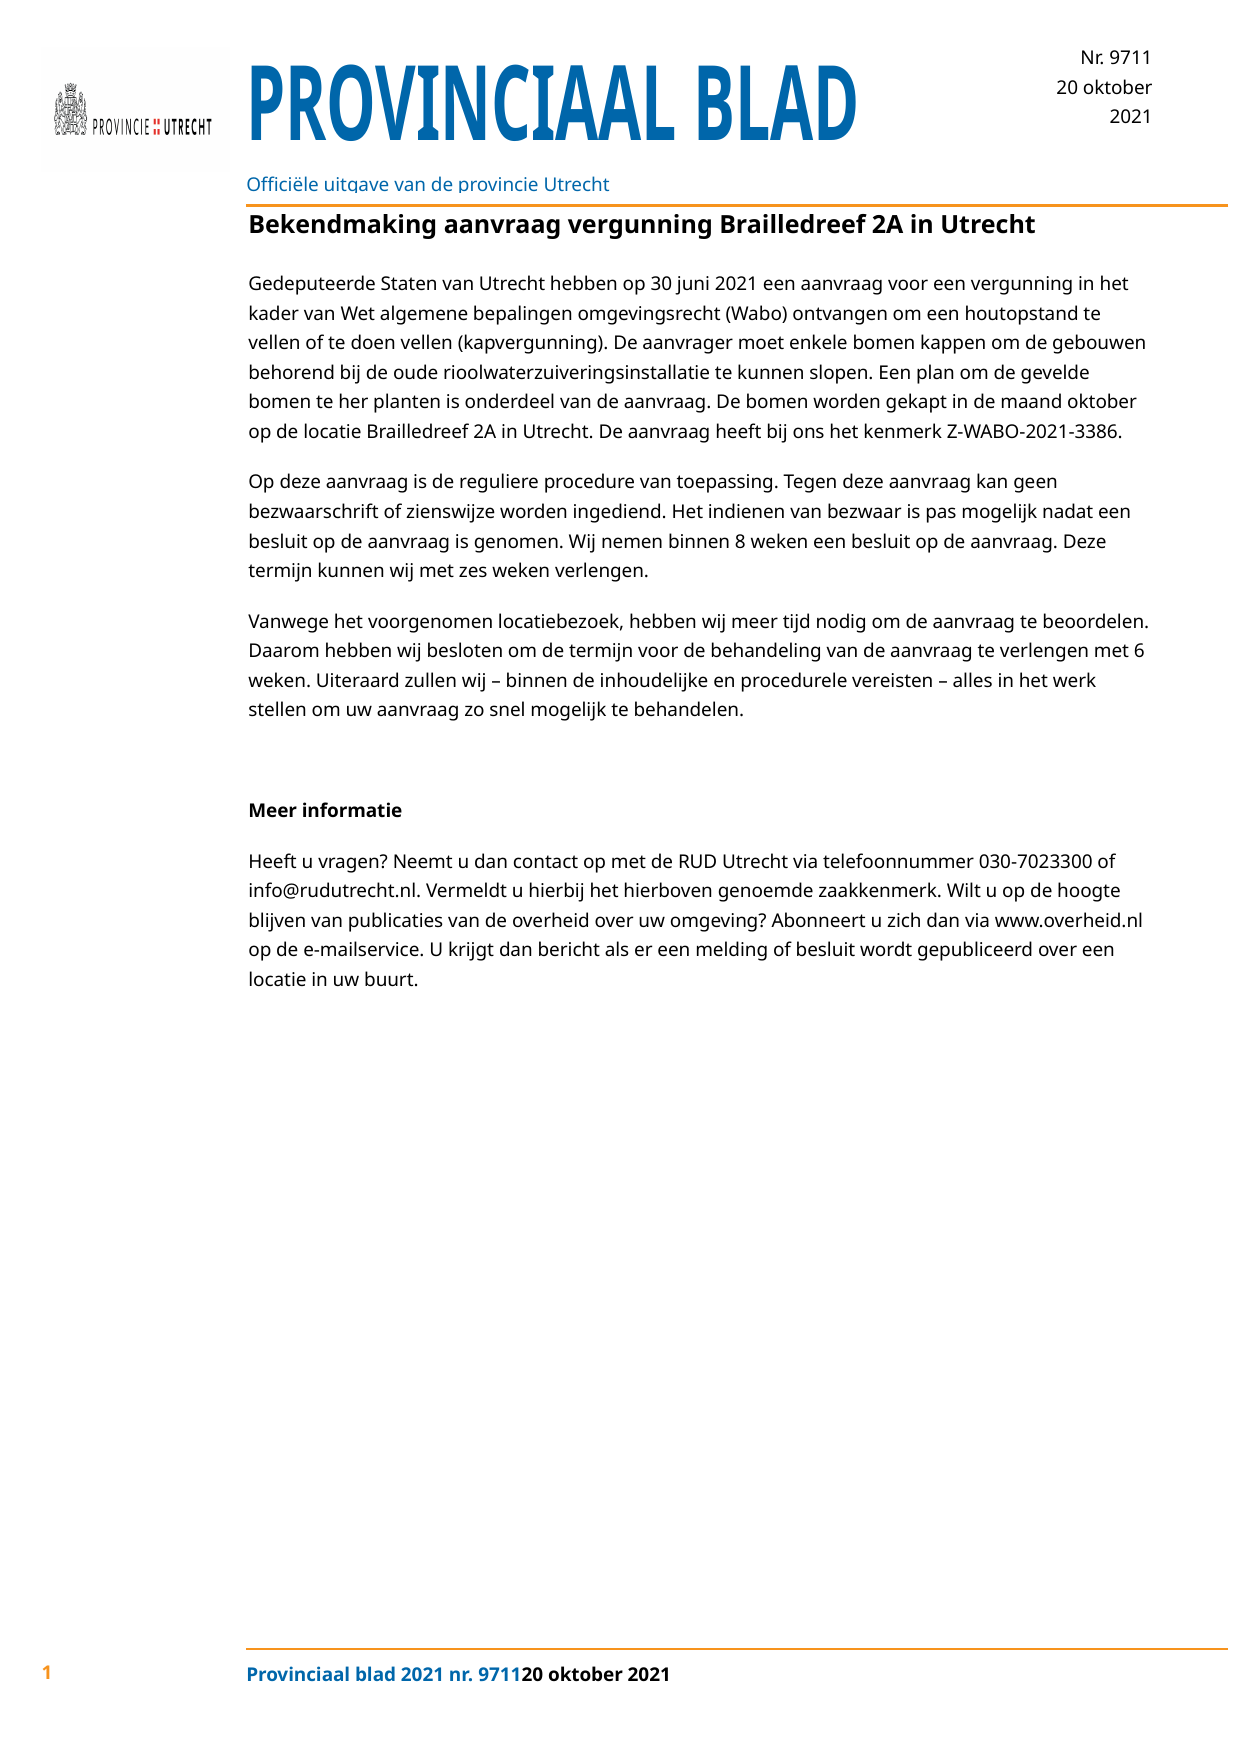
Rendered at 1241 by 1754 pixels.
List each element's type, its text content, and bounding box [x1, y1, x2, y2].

text Bekendmaking aanvraag vergunning Brailledreef 2A in Utrecht [248, 207, 1152, 241]
picture [41, 47, 231, 172]
text Heeft u vragen? Neemt u dan contact op met de RUD Utrecht via telefoonnummer 030-7023300 of info@rudutrecht.nl. Vermeldt u hierbij het hierboven genoemde zaakkenmerk. Wilt u op de hoogte blijven van publicaties van de overheid over uw omgeving? Abonneert u zich dan via www.overheid.nl op de e-mailservice. U krijgt dan bericht als er een melding of besluit wordt gepubliceerd over een locatie in uw buurt. [248, 848, 1152, 992]
text Gedeputeerde Staten van Utrecht hebben op 30 juni 2021 een aanvraag voor een vergunning in het kader van Wet algemene bepalingen omgevingsrecht (Wabo) ontvangen om een houtopstand te vellen of te doen vellen (kapvergunning). De aanvrager moet enkele bomen kappen om de gebouwen behorend bij de oude rioolwaterzuiveringsinstallatie te kunnen slopen. Een plan om de gevelde bomen te her planten is onderdeel van de aanvraag. De bomen worden gekapt in de maand oktober op de locatie Brailledreef 2A in Utrecht. De aanvraag heeft bij ons het kenmerk Z-WABO-2021-3386. [248, 270, 1152, 444]
text Op deze aanvraag is de reguliere procedure van toepassing. Tegen deze aanvraag kan geen bezwaarschrift of zienswijze worden ingediend. Het indienen van bezwaar is pas mogelijk nadat een besluit op de aanvraag is genomen. Wij nemen binnen 8 weken een besluit op de aanvraag. Deze termijn kunnen wij met zes weken verlengen. [248, 469, 1152, 583]
text Vanwege het voorgenomen locatiebezoek, hebben wij meer tijd nodig om de aanvraag te beoordelen. Daarom hebben wij besloten om de termijn voor de behandeling van de aanvraag te verlengen met 6 weken. Uiteraard zullen wij – binnen de inhoudelijke en procedurele vereisten – alles in het werk stellen om uw aanvraag zo snel mogelijk te behandelen. [248, 608, 1152, 722]
text Meer informatie [248, 797, 1152, 823]
